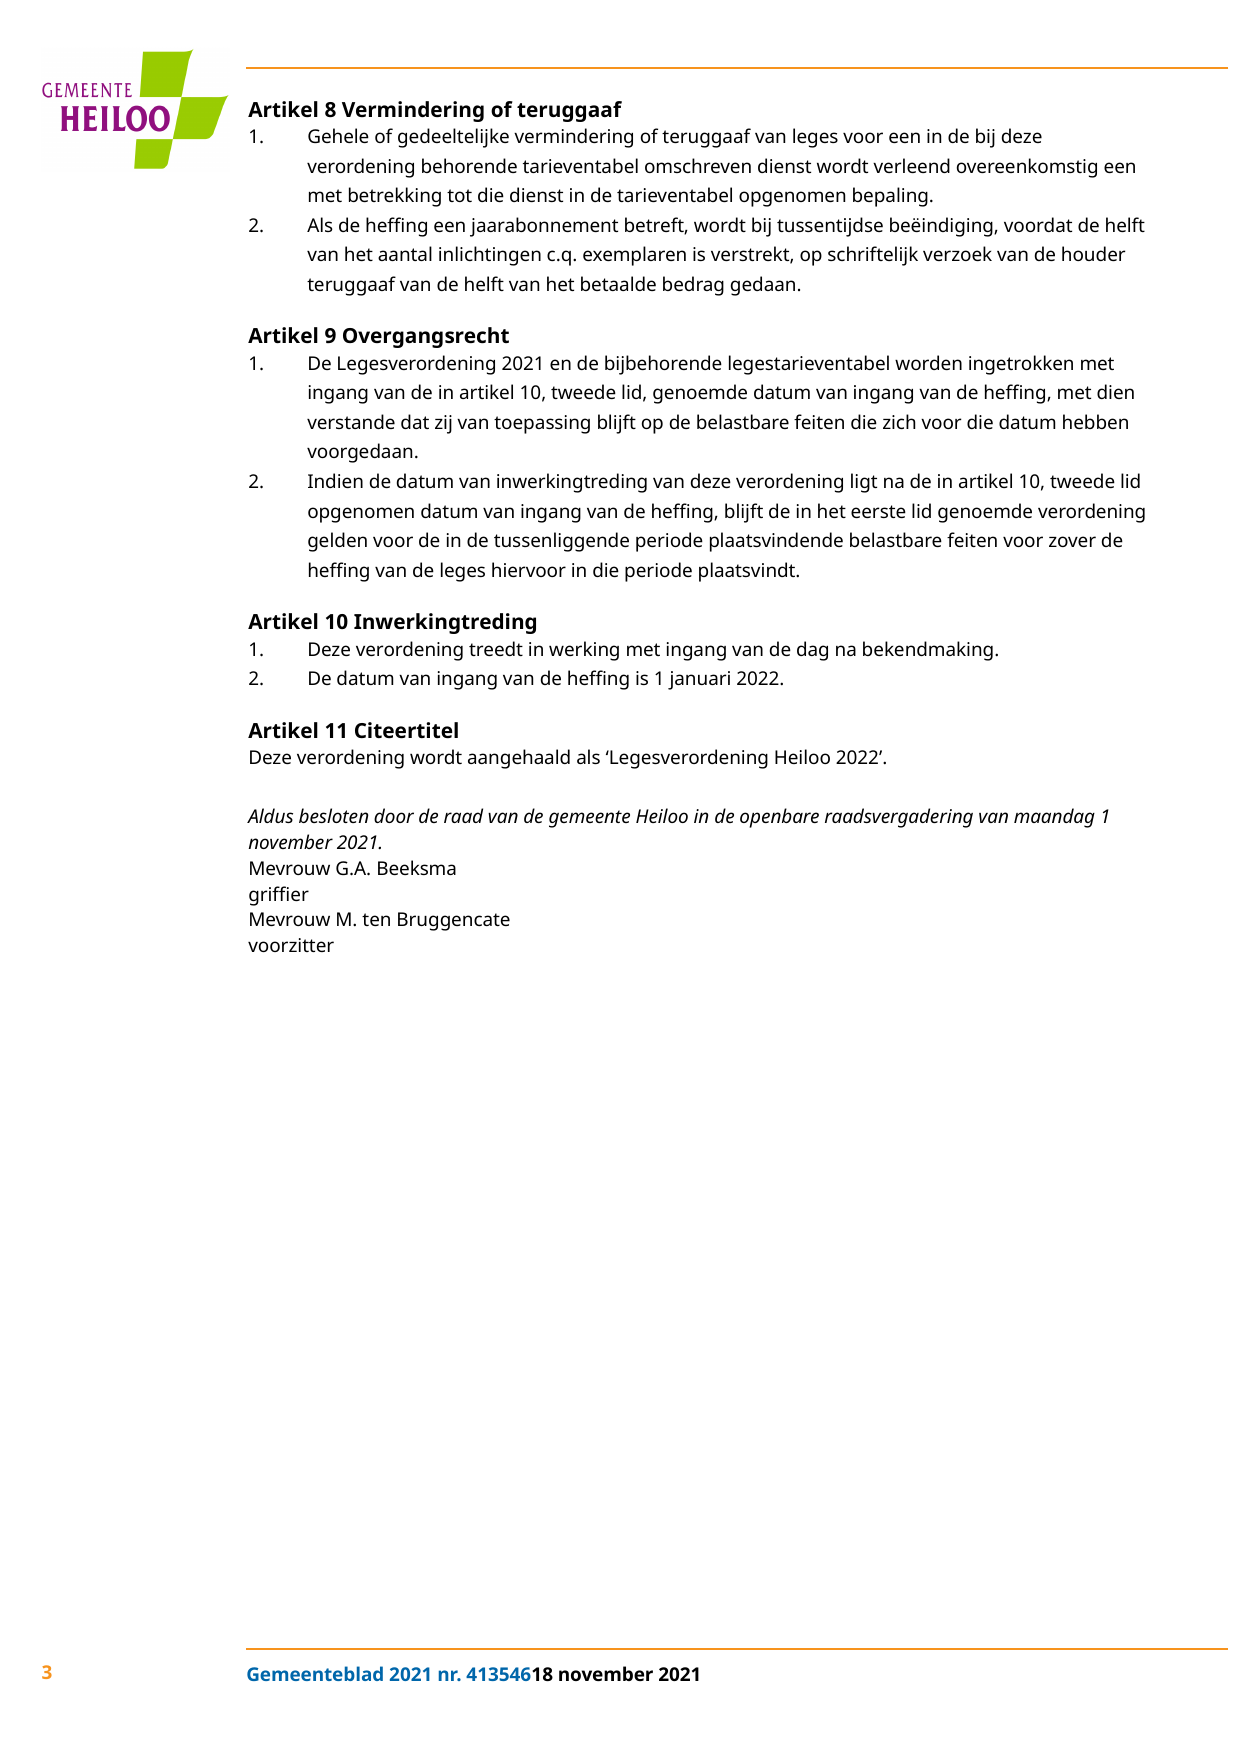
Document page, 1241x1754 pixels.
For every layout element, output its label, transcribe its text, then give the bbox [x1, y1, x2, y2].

text Artikel 10 Inwerkingtreding [248, 607, 1152, 636]
text griffier [248, 881, 1152, 906]
list De Legesverordening 2021 en de bijbehorende legestarieventabel worden ingetrokken met ingang van de in artikel 10, tweede lid, genoemde datum van ingang van de heffing, met dien verstande dat zij van toepassing blijft op de belastbare feiten die zich voor die datum hebben voorgedaan. [248, 350, 1152, 464]
text Mevrouw M. ten Bruggencate [248, 906, 1152, 932]
list De datum van ingang van de heffing is 1 januari 2022. [248, 666, 1152, 691]
list Indien de datum van inwerkingtreding van deze verordening ligt na de in artikel 10, tweede lid opgenomen datum van ingang van de heffing, blijft de in het eerste lid genoemde verordening gelden voor de in de tussenliggende periode plaatsvindende belastbare feiten voor zover de heffing van de leges hiervoor in die periode plaatsvindt. [248, 468, 1152, 583]
list Als de heffing een jaarabonnement betreft, wordt bij tussentijdse beëindiging, voordat de helft van het aantal inlichtingen c.q. exemplaren is verstrekt, op schriftelijk verzoek van de houder teruggaaf van de helft van het betaalde bedrag gedaan. [248, 212, 1152, 297]
text Deze verordening wordt aangehaald als ‘Legesverordening Heiloo 2022’. [248, 744, 1152, 770]
list Deze verordening treedt in werking met ingang van de dag na bekendmaking. [248, 636, 1152, 662]
text Mevrouw G.A. Beeksma [248, 855, 1152, 881]
list Gehele of gedeeltelijke vermindering of teruggaaf van leges voor een in de bij deze verordening behorende tarieventabel omschreven dienst wordt verleend overeenkomstig een met betrekking tot die dienst in de tarieventabel opgenomen bepaling. [248, 123, 1152, 208]
text voorzitter [248, 932, 1152, 958]
picture [41, 47, 231, 172]
text Artikel 9 Overgangsrecht [248, 322, 1152, 350]
text Artikel 8 Vermindering of teruggaaf [248, 95, 1152, 123]
text Artikel 11 Citeertitel [248, 716, 1152, 744]
text Aldus besloten door de raad van de gemeente Heiloo in de openbare raadsvergadering van maandag 1 november 2021. [248, 803, 1152, 855]
